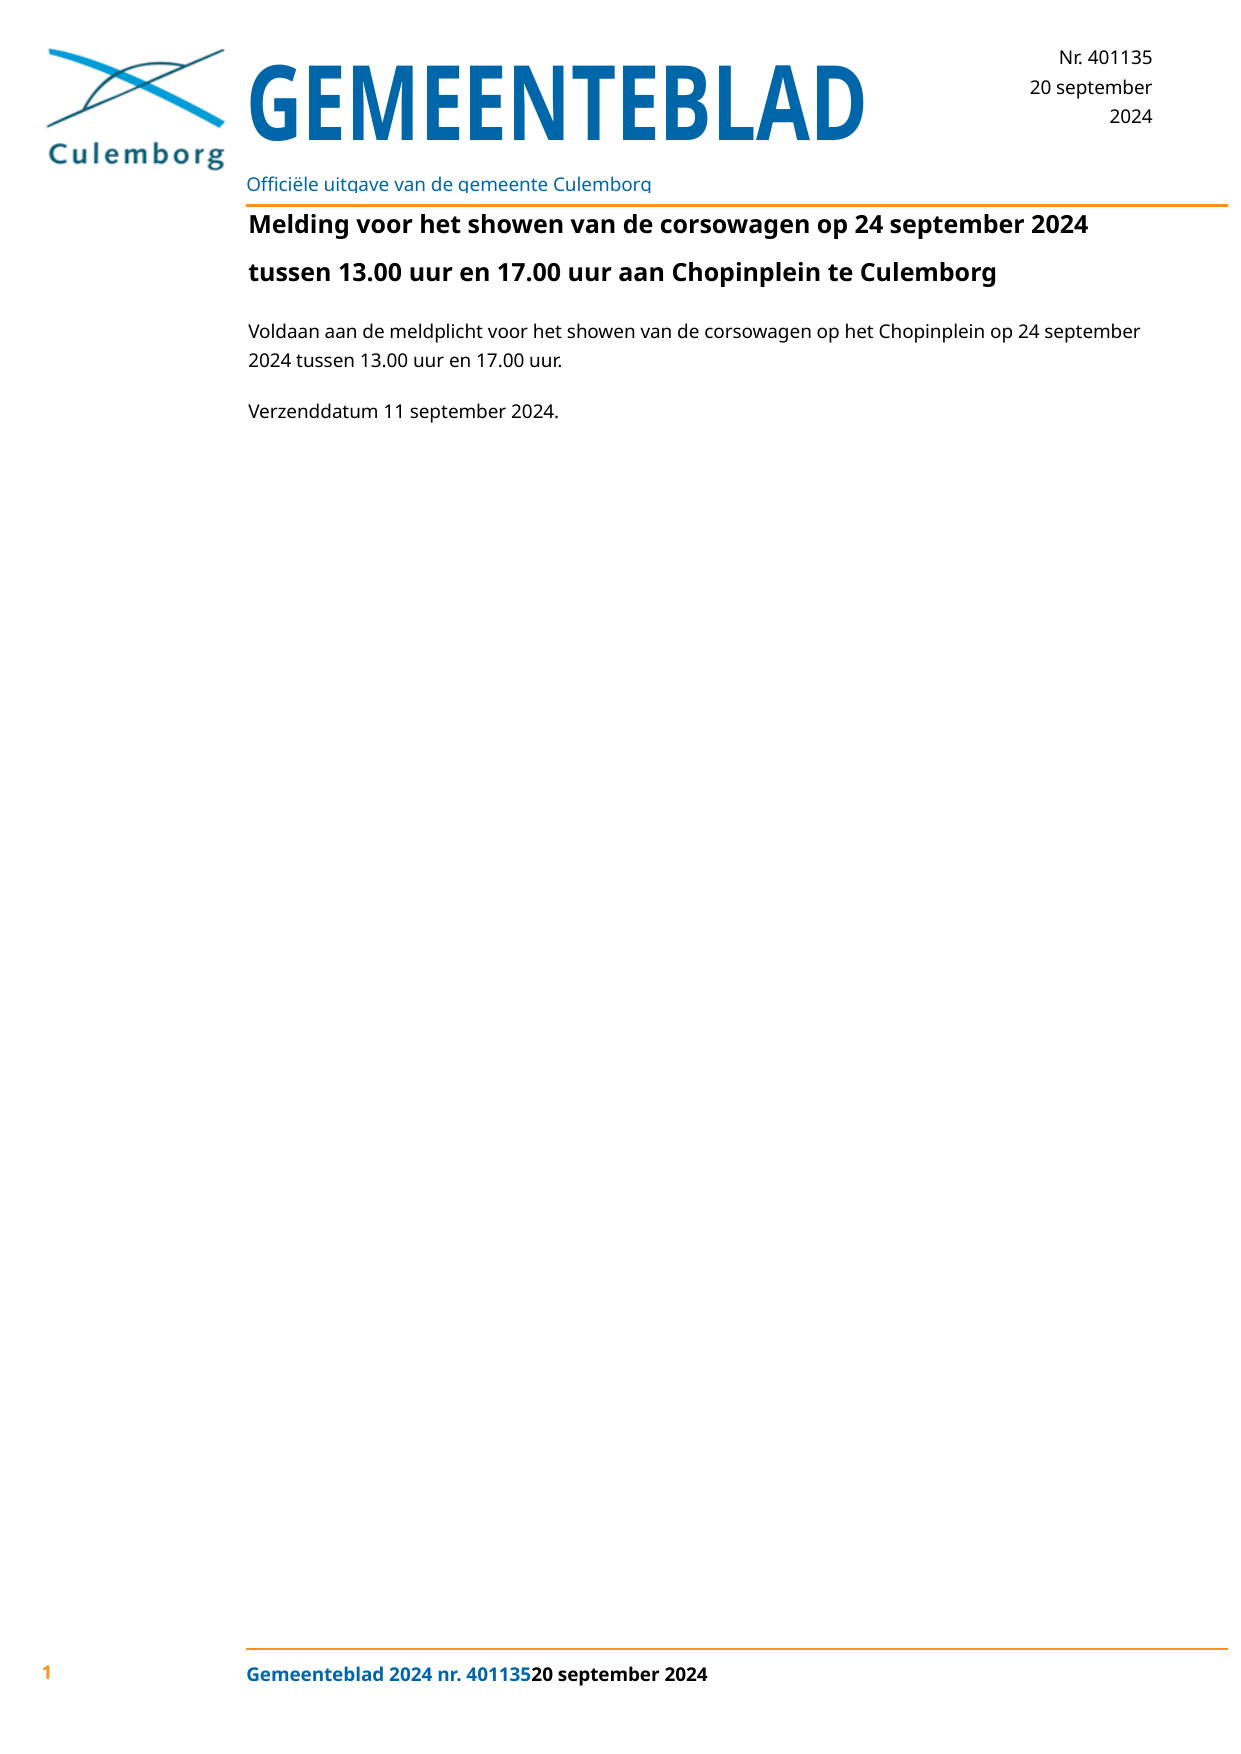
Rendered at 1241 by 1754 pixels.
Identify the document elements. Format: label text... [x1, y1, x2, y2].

picture [41, 47, 231, 172]
text Melding voor het showen van de corsowagen op 24 september 2024 tussen 13.00 uur en 17.00 uur aan Chopinplein te Culemborg [248, 207, 1152, 288]
text Verzenddatum 11 september 2024. [248, 398, 1152, 424]
text Voldaan aan de meldplicht voor het showen van de corsowagen op het Chopinplein op 24 september 2024 tussen 13.00 uur en 17.00 uur. [248, 318, 1152, 373]
